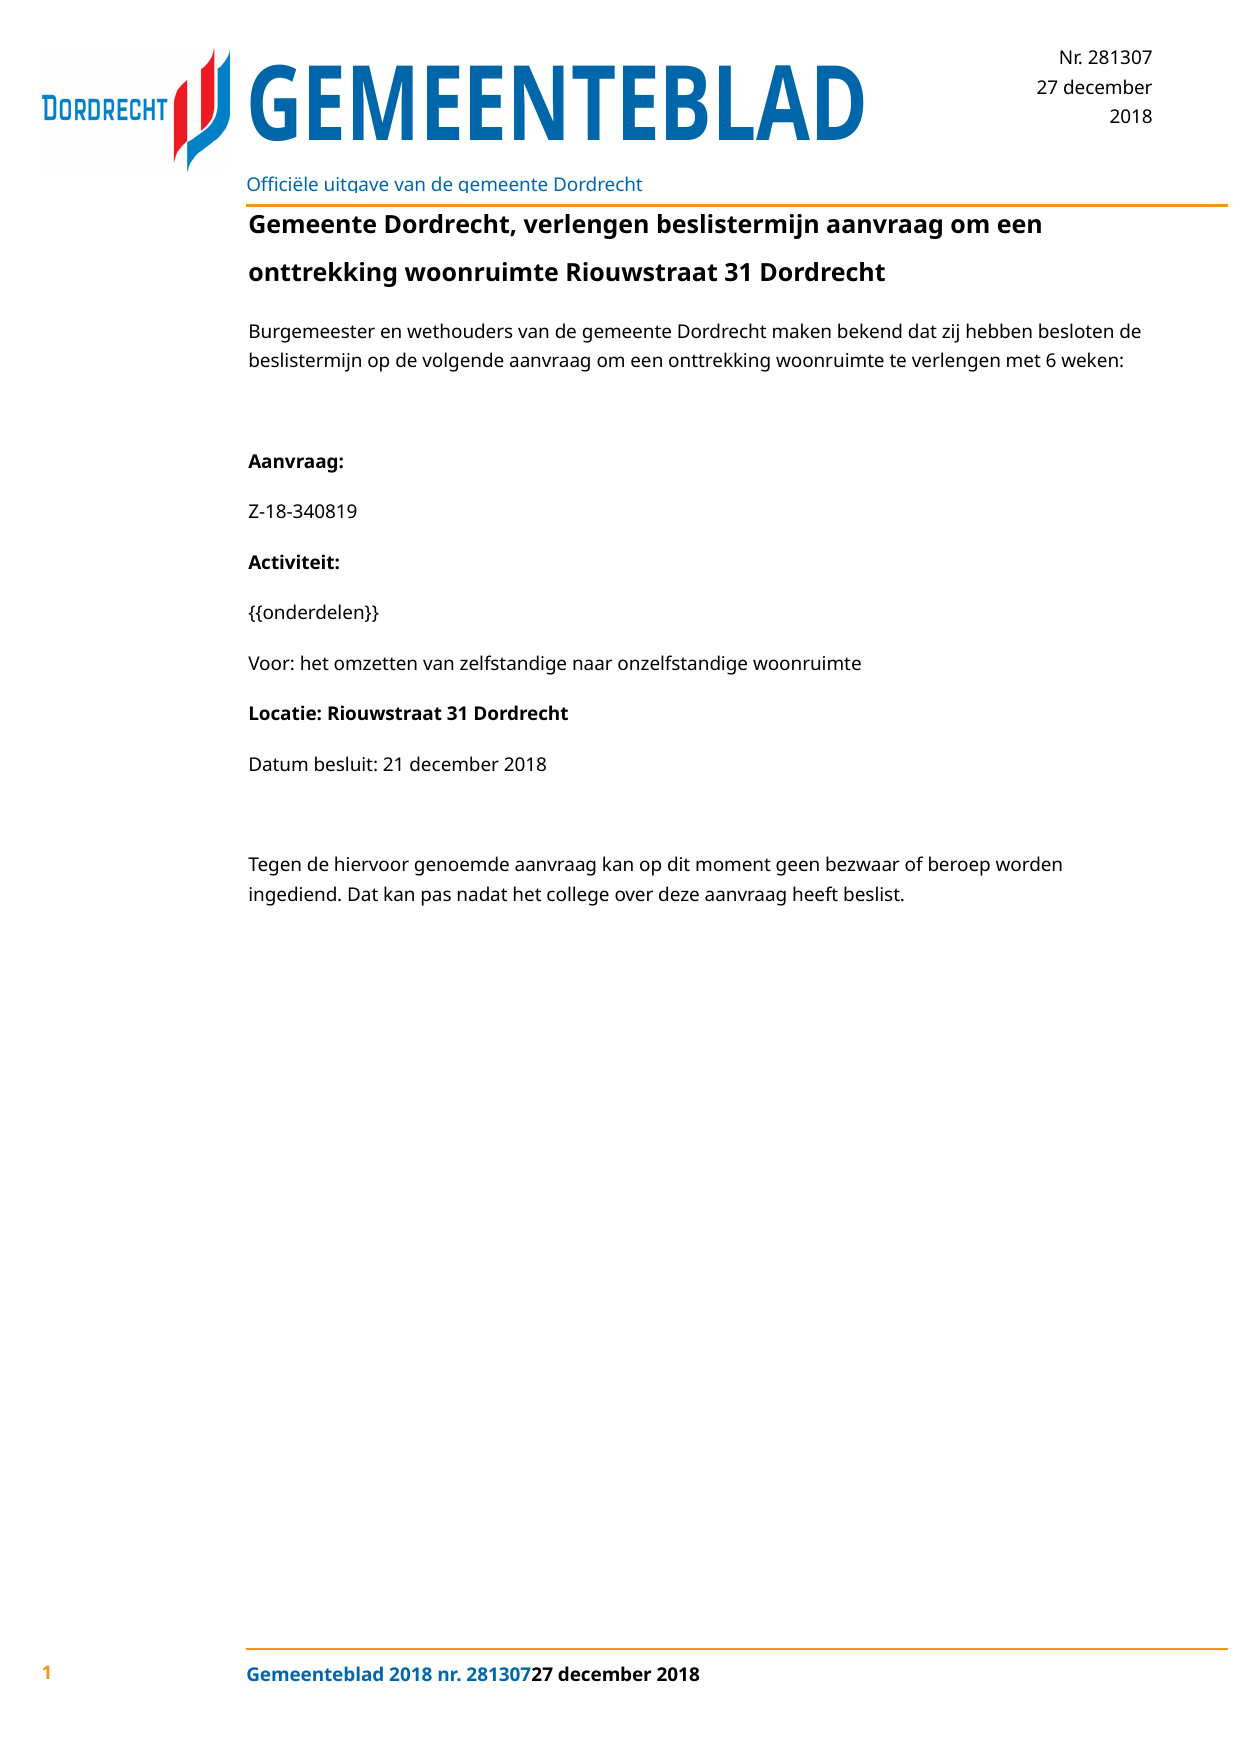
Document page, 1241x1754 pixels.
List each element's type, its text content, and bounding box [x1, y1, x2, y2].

text Locatie: Riouwstraat 31 Dordrecht [248, 700, 1152, 726]
text Gemeente Dordrecht, verlengen beslistermijn aanvraag om een onttrekking woonruimte Riouwstraat 31 Dordrecht [248, 207, 1152, 288]
text Datum besluit: 21 december 2018 [248, 751, 1152, 777]
text Voor: het omzetten van zelfstandige naar onzelfstandige woonruimte [248, 650, 1152, 676]
text {{onderdelen}} [248, 599, 1152, 625]
text Tegen de hiervoor genoemde aanvraag kan op dit moment geen bezwaar of beroep worden ingediend. Dat kan pas nadat het college over deze aanvraag heeft beslist. [248, 852, 1152, 907]
text Activiteit: [248, 549, 1152, 575]
text Aanvraag: [248, 448, 1152, 474]
text Burgemeester en wethouders van de gemeente Dordrecht maken bekend dat zij hebben besloten de beslistermijn op de volgende aanvraag om een onttrekking woonruimte te verlengen met 6 weken: [248, 318, 1152, 373]
text Z-18-340819 [248, 499, 1152, 524]
picture [41, 47, 231, 172]
